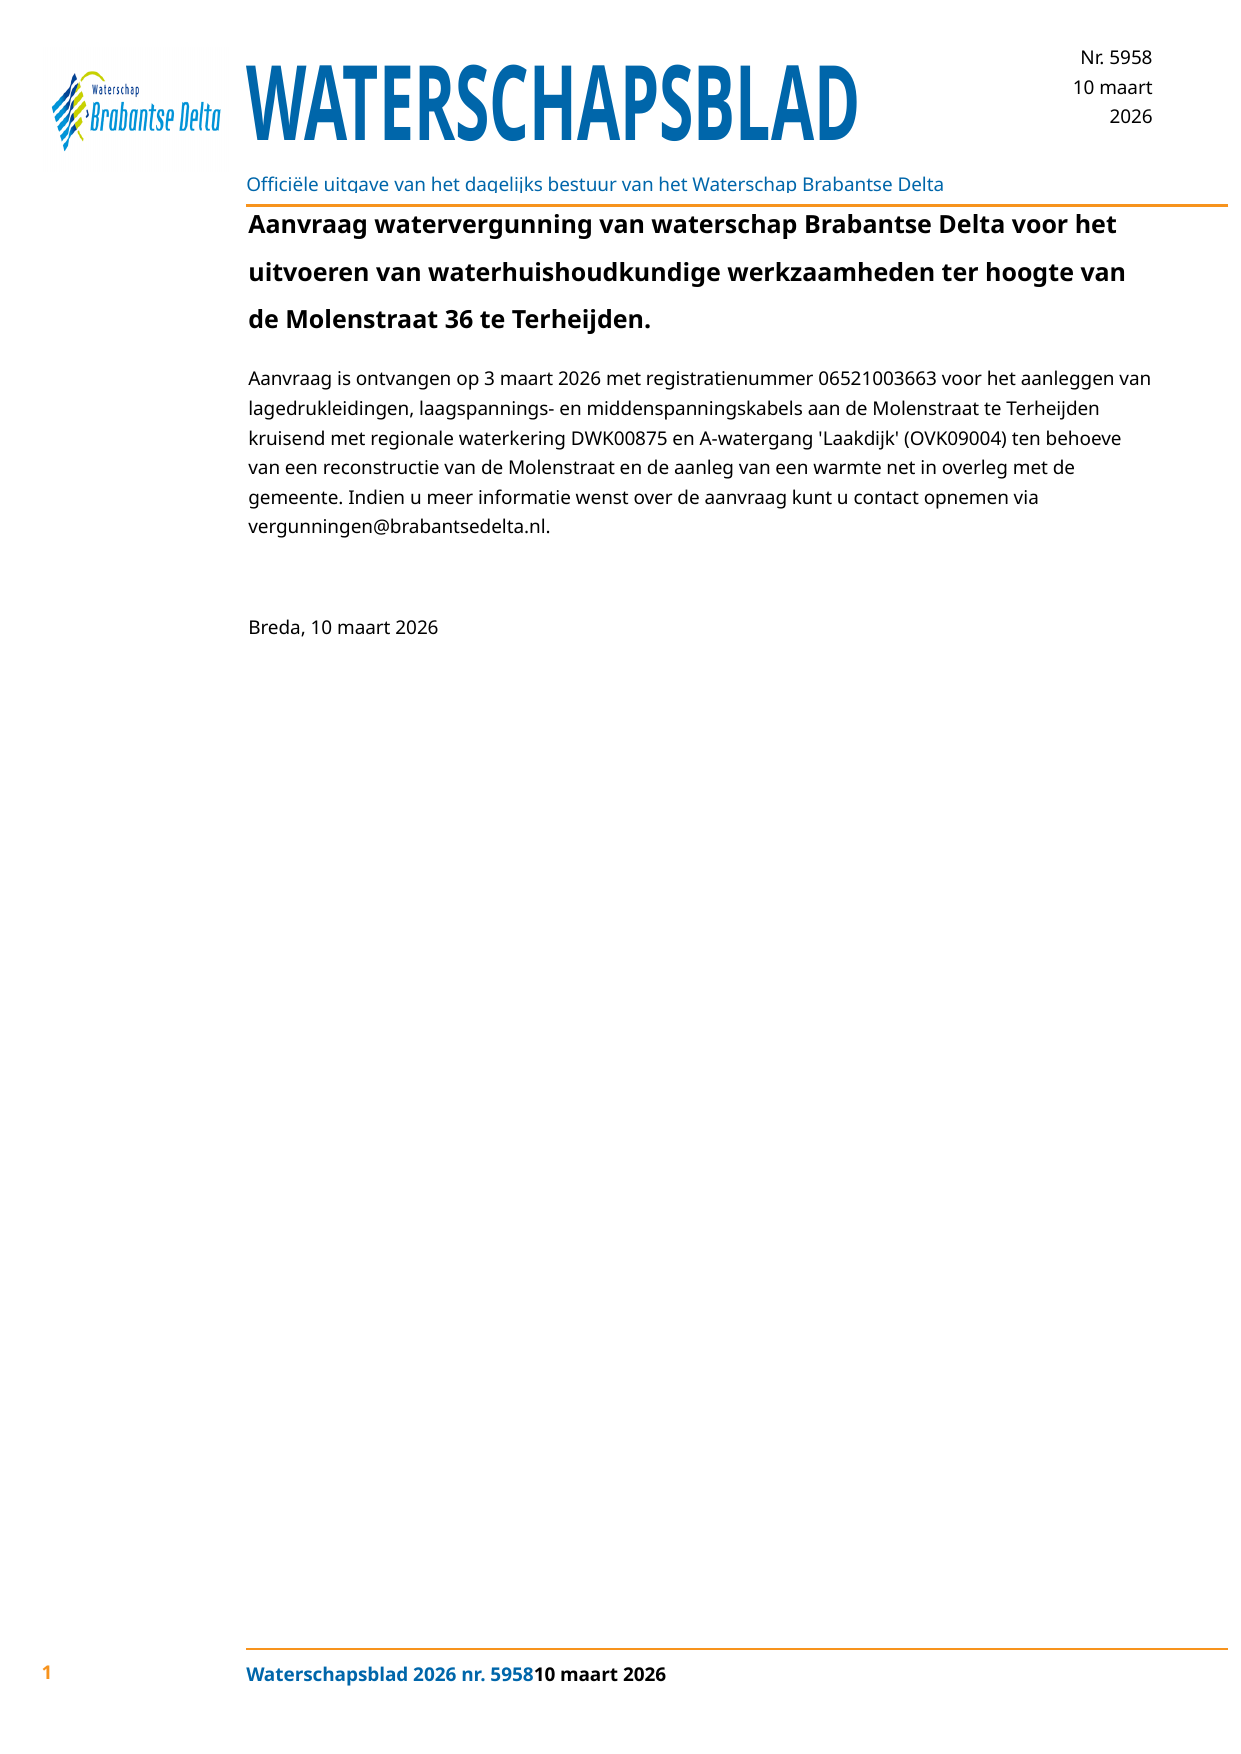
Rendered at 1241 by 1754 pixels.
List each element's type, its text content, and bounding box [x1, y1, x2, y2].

text Breda, 10 maart 2026 [248, 614, 1152, 640]
text Aanvraag is ontvangen op 3 maart 2026 met registratienummer 06521003663 voor het aanleggen van lagedrukleidingen, laagspannings- en middenspanningskabels aan de Molenstraat te Terheijden kruisend met regionale waterkering DWK00875 en A-watergang 'Laakdijk' (OVK09004) ten behoeve van een reconstructie van de Molenstraat en de aanleg van een warmte net in overleg met de gemeente. Indien u meer informatie wenst over de aanvraag kunt u contact opnemen via vergunningen@brabantsedelta.nl. [248, 366, 1152, 539]
picture [41, 47, 231, 172]
text Aanvraag watervergunning van waterschap Brabantse Delta voor het uitvoeren van waterhuishoudkundige werkzaamheden ter hoogte van de Molenstraat 36 te Terheijden. [248, 207, 1152, 336]
